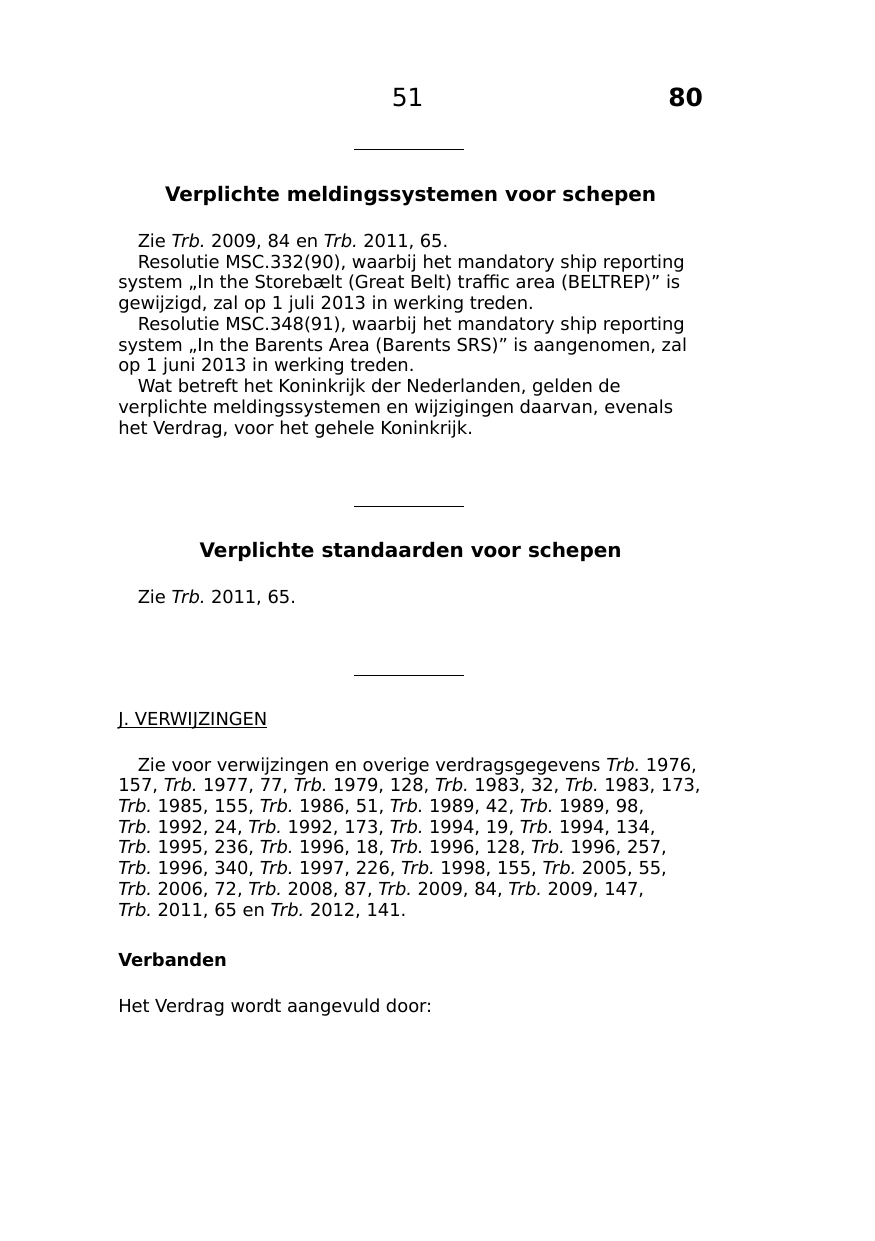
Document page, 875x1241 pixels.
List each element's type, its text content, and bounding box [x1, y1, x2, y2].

text Wat betreft het Koninkrijk der Nederlanden, gelden de verplichte meldingssystemen en wijzigingen daarvan, evenals het Verdrag, voor het gehele Koninkrijk. [118, 376, 703, 438]
text Zie voor verwijzingen en overige verdragsgegevens Trb. 1976, 157, Trb. 1977, 77, Trb. 1979, 128, Trb. 1983, 32, Trb. 1983, 173, Trb. 1985, 155, Trb. 1986, 51, Trb. 1989, 42, Trb. 1989, 98, Trb. 1992, 24, Trb. 1992, 173, Trb. 1994, 19, Trb. 1994, 134, Trb. 1995, 236, Trb. 1996, 18, Trb. 1996, 128, Trb. 1996, 257, Trb. 1996, 340, Trb. 1997, 226, Trb. 1998, 155, Trb. 2005, 55, Trb. 2006, 72, Trb. 2008, 87, Trb. 2009, 84, Trb. 2009, 147, Trb. 2011, 65 en Trb. 2012, 141. [118, 754, 703, 920]
subtitle J. VERWIJZINGEN [118, 709, 703, 729]
subtitle Verplichte standaarden voor schepen [118, 539, 703, 562]
subtitle Verbanden [118, 950, 703, 971]
text Zie Trb. 2009, 84 en Trb. 2011, 65. [118, 231, 703, 252]
text Het Verdrag wordt aangevuld door: [118, 996, 703, 1017]
text Zie Trb. 2011, 65. [118, 587, 703, 608]
text Resolutie MSC.332(90), waarbij het mandatory ship reporting system „In the Storebælt (Great Belt) traffic area (BELTREP)” is gewijzigd, zal op 1 juli 2013 in werking treden. [118, 252, 703, 314]
text Resolutie MSC.348(91), waarbij het mandatory ship reporting system „In the Barents Area (Barents SRS)” is aangenomen, zal op 1 juni 2013 in werking treden. [118, 314, 703, 376]
subtitle Verplichte meldingssystemen voor schepen [118, 183, 703, 206]
